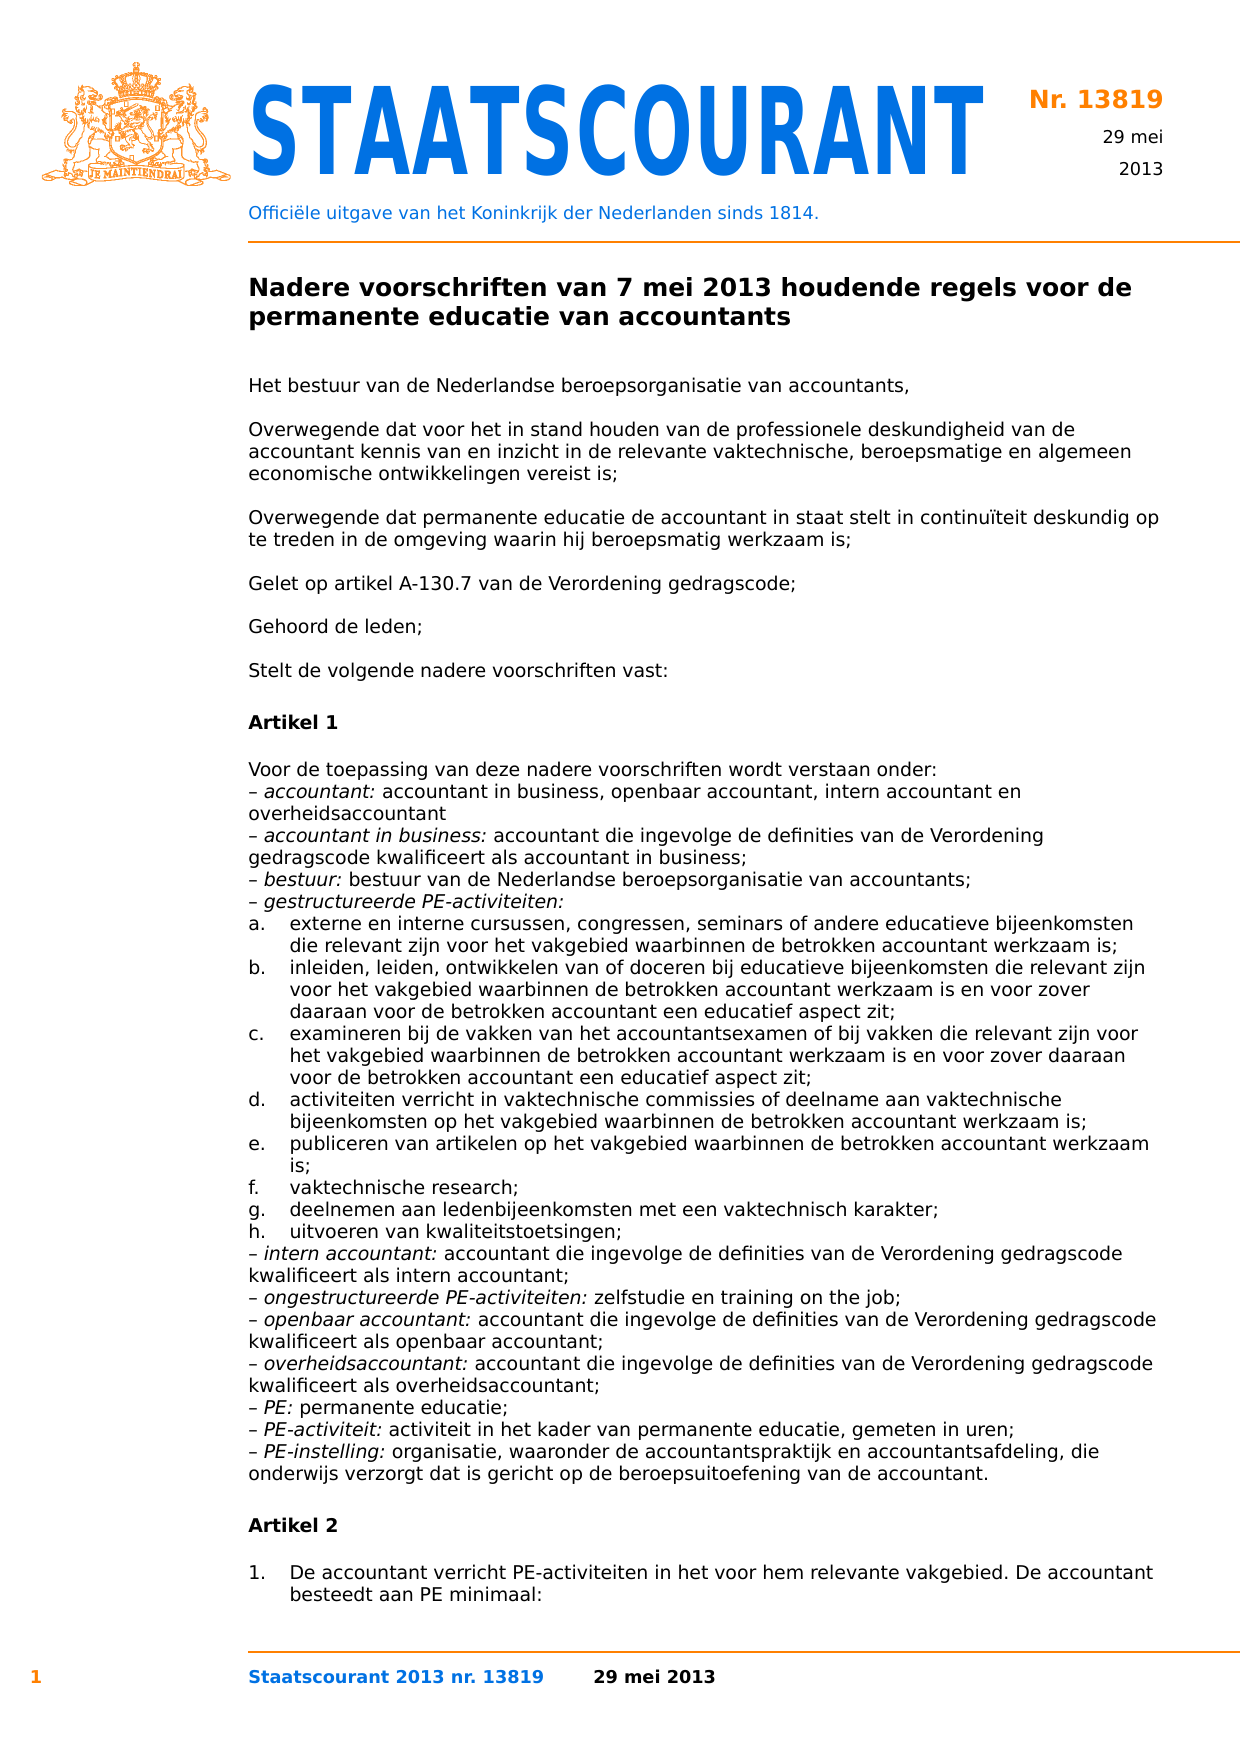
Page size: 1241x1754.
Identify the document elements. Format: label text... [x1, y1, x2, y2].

text – bestuur: bestuur van de Nederlandse beroepsorganisatie van accountants; [248, 869, 1163, 891]
text d. activiteiten verricht in vaktechnische commissies of deelname aan vaktechnische bijeenkomsten op het vakgebied waarbinnen de betrokken accountant werkzaam is; [248, 1089, 1163, 1133]
text – PE-activiteit: activiteit in het kader van permanente educatie, gemeten in uren; [248, 1419, 1163, 1441]
picture [41, 62, 231, 186]
text – accountant: accountant in business, openbaar accountant, intern accountant en overheidsaccountant [248, 781, 1163, 825]
text Stelt de volgende nadere voorschriften vast: [248, 660, 1163, 682]
text e. publiceren van artikelen op het vakgebied waarbinnen de betrokken accountant werkzaam is; [248, 1133, 1163, 1177]
text – openbaar accountant: accountant die ingevolge de definities van de Verordening gedragscode kwalificeert als openbaar accountant; [248, 1309, 1163, 1353]
text Het bestuur van de Nederlandse beroepsorganisatie van accountants, [248, 375, 1163, 397]
text Voor de toepassing van deze nadere voorschriften wordt verstaan onder: [248, 759, 1163, 781]
text – intern accountant: accountant die ingevolge de definities van de Verordening gedragscode kwalificeert als intern accountant; [248, 1243, 1163, 1287]
table_header [25, 62, 248, 241]
subtitle Artikel 2 [248, 1514, 1163, 1537]
table_cell 29 mei [998, 121, 1240, 153]
text c. examineren bij de vakken van het accountantsexamen of bij vakken die relevant zijn voor het vakgebied waarbinnen de betrokken accountant werkzaam is en voor zover daaraan voor de betrokken accountant een educatief aspect zit; [248, 1023, 1163, 1089]
text – PE: permanente educatie; [248, 1397, 1163, 1419]
table_cell 2013 [998, 153, 1240, 203]
text Overwegende dat permanente educatie de accountant in staat stelt in continuïteit deskundig op te treden in de omgeving waarin hij beroepsmatig werkzaam is; [248, 507, 1163, 551]
table_cell Officiële uitgave van het Koninkrijk der Nederlanden sinds 1814. [248, 203, 1240, 241]
text h. uitvoeren van kwaliteitstoetsingen; [248, 1221, 1163, 1243]
subtitle Artikel 1 [248, 712, 1163, 734]
text f. vaktechnische research; [248, 1177, 1163, 1199]
text – ongestructureerde PE-activiteiten: zelfstudie en training on the job; [248, 1287, 1163, 1309]
subtitle Nadere voorschriften van 7 mei 2013 houdende regels voor de permanente educatie van accountants [248, 273, 1163, 331]
table_header STAATSCOURANT [248, 62, 998, 203]
text Overwegende dat voor het in stand houden van de professionele deskundigheid van de accountant kennis van en inzicht in de relevante vaktechnische, beroepsmatige en algemeen economische ontwikkelingen vereist is; [248, 419, 1163, 485]
text Gelet op artikel A-130.7 van de Verordening gedragscode; [248, 573, 1163, 594]
text – accountant in business: accountant die ingevolge de definities van de Verordening gedragscode kwalificeert als accountant in business; [248, 825, 1163, 869]
text b. inleiden, leiden, ontwikkelen van of doceren bij educatieve bijeenkomsten die relevant zijn voor het vakgebied waarbinnen de betrokken accountant werkzaam is en voor zover daaraan voor de betrokken accountant een educatief aspect zit; [248, 957, 1163, 1023]
text – PE-instelling: organisatie, waaronder de accountantspraktijk en accountantsafdeling, die onderwijs verzorgt dat is gericht op de beroepsuitoefening van de accountant. [248, 1441, 1163, 1484]
text Gehoord de leden; [248, 616, 1163, 638]
text – gestructureerde PE-activiteiten: [248, 891, 1163, 913]
text 1. De accountant verricht PE-activiteiten in het voor hem relevante vakgebied. De accountant besteedt aan PE minimaal: [248, 1562, 1163, 1606]
table_header Nr. 13819 [998, 62, 1240, 121]
text g. deelnemen aan ledenbijeenkomsten met een vaktechnisch karakter; [248, 1199, 1163, 1221]
text – overheidsaccountant: accountant die ingevolge de definities van de Verordening gedragscode kwalificeert als overheidsaccountant; [248, 1353, 1163, 1397]
text a. externe en interne cursussen, congressen, seminars of andere educatieve bijeenkomsten die relevant zijn voor het vakgebied waarbinnen de betrokken accountant werkzaam is; [248, 913, 1163, 957]
